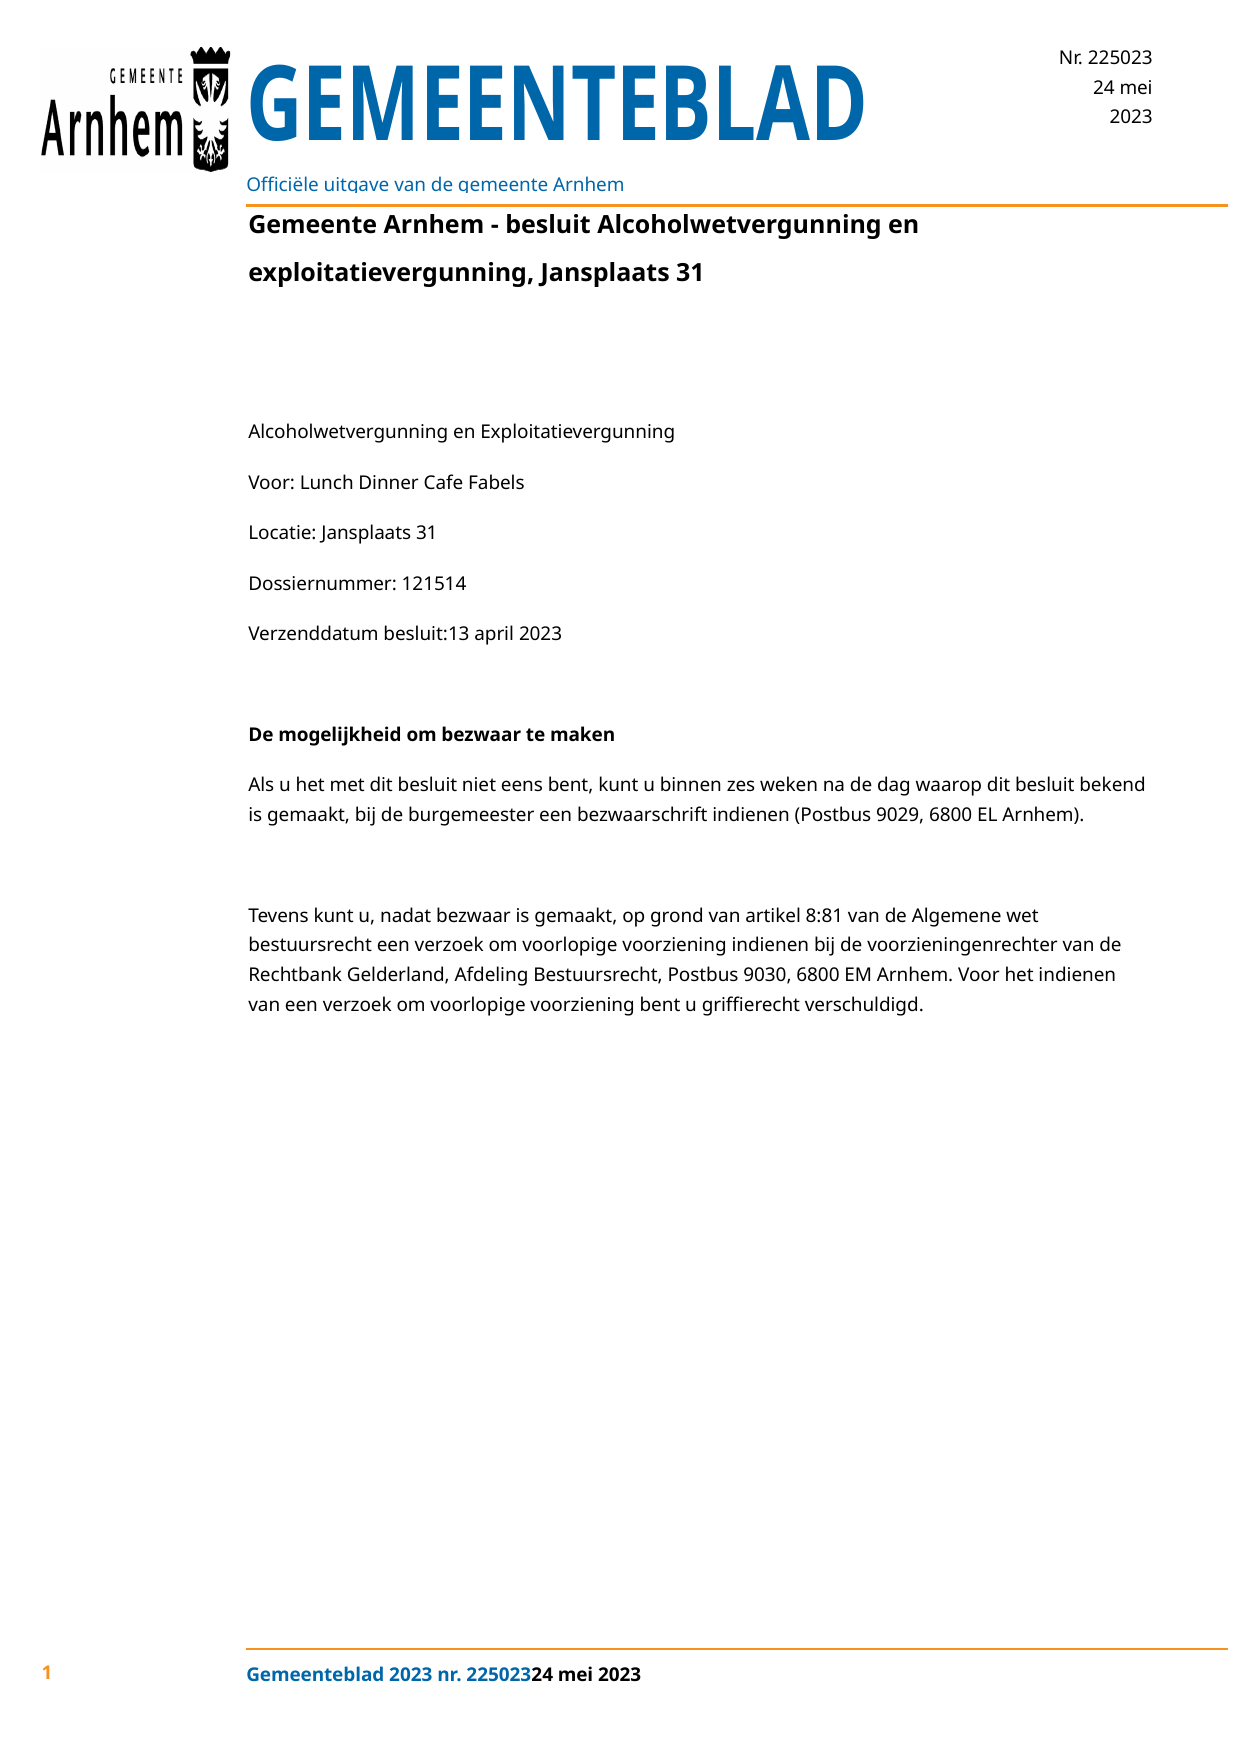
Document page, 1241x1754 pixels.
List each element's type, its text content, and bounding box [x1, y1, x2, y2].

text Als u het met dit besluit niet eens bent, kunt u binnen zes weken na de dag waarop dit besluit bekend is gemaakt, bij de burgemeester een bezwaarschrift indienen (Postbus 9029, 6800 EL Arnhem). [248, 772, 1152, 827]
text Verzenddatum besluit:13 april 2023 [248, 620, 1152, 646]
text Gemeente Arnhem - besluit Alcoholwetvergunning en exploitatievergunning, Jansplaats 31 [248, 207, 1152, 288]
text De mogelijkheid om bezwaar te maken [248, 721, 1152, 747]
text Voor: Lunch Dinner Cafe Fabels [248, 469, 1152, 495]
text Alcoholwetvergunning en Exploitatievergunning [248, 419, 1152, 444]
text Locatie: Jansplaats 31 [248, 519, 1152, 545]
text Dossiernummer: 121514 [248, 570, 1152, 596]
picture [41, 47, 231, 172]
text Tevens kunt u, nadat bezwaar is gemaakt, op grond van artikel 8:81 van de Algemene wet bestuursrecht een verzoek om voorlopige voorziening indienen bij de voorzieningenrechter van de Rechtbank Gelderland, Afdeling Bestuursrecht, Postbus 9030, 6800 EM Arnhem. Voor het indienen van een verzoek om voorlopige voorziening bent u griffierecht verschuldigd. [248, 902, 1152, 1017]
